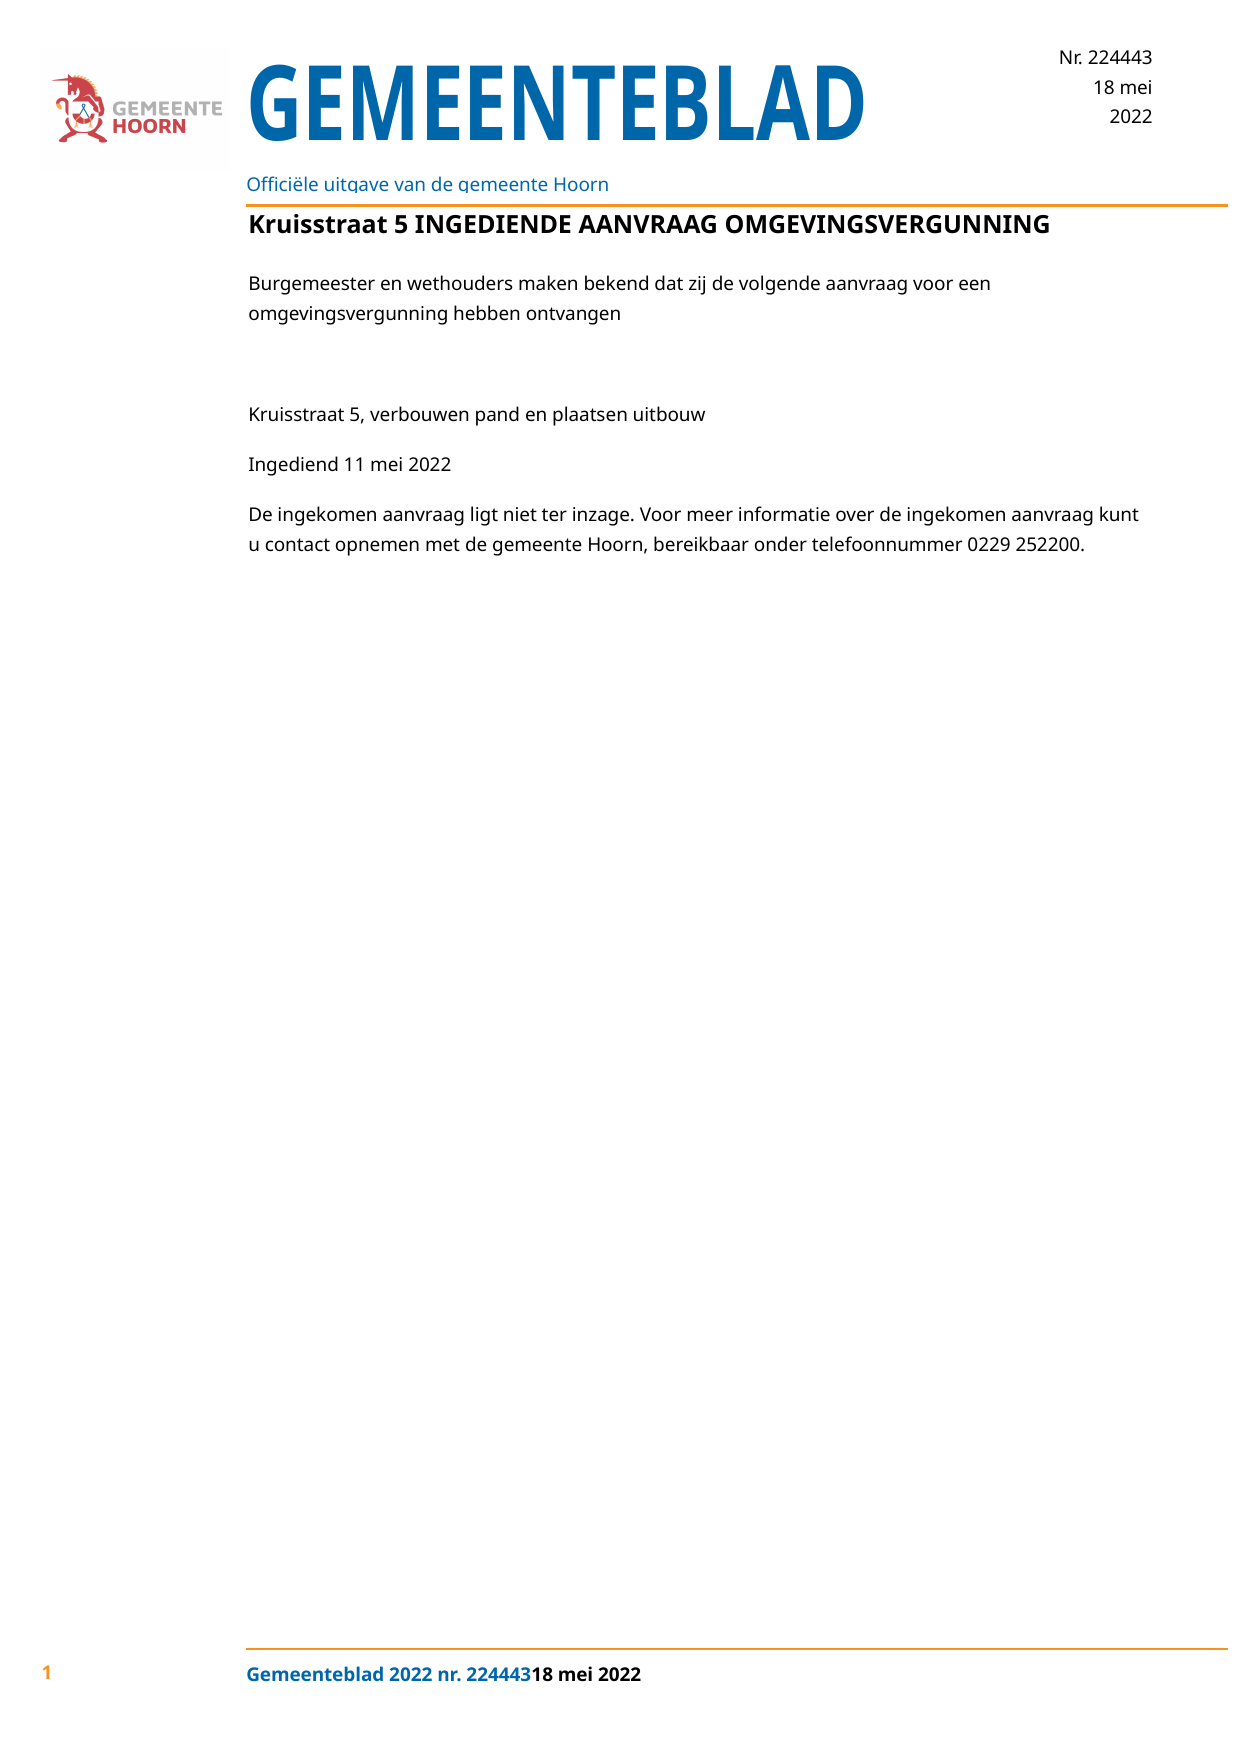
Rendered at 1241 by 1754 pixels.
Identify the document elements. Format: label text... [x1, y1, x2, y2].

picture [41, 47, 231, 172]
text De ingekomen aanvraag ligt niet ter inzage. Voor meer informatie over de ingekomen aanvraag kunt u contact opnemen met de gemeente Hoorn, bereikbaar onder telefoonnummer 0229 252200. [248, 502, 1152, 557]
text Burgemeester en wethouders maken bekend dat zij de volgende aanvraag voor een omgevingsvergunning hebben ontvangen [248, 270, 1152, 326]
text Kruisstraat 5 INGEDIENDE AANVRAAG OMGEVINGSVERGUNNING [248, 207, 1152, 241]
text Ingediend 11 mei 2022 [248, 451, 1152, 477]
text Kruisstraat 5, verbouwen pand en plaatsen uitbouw [248, 401, 1152, 426]
